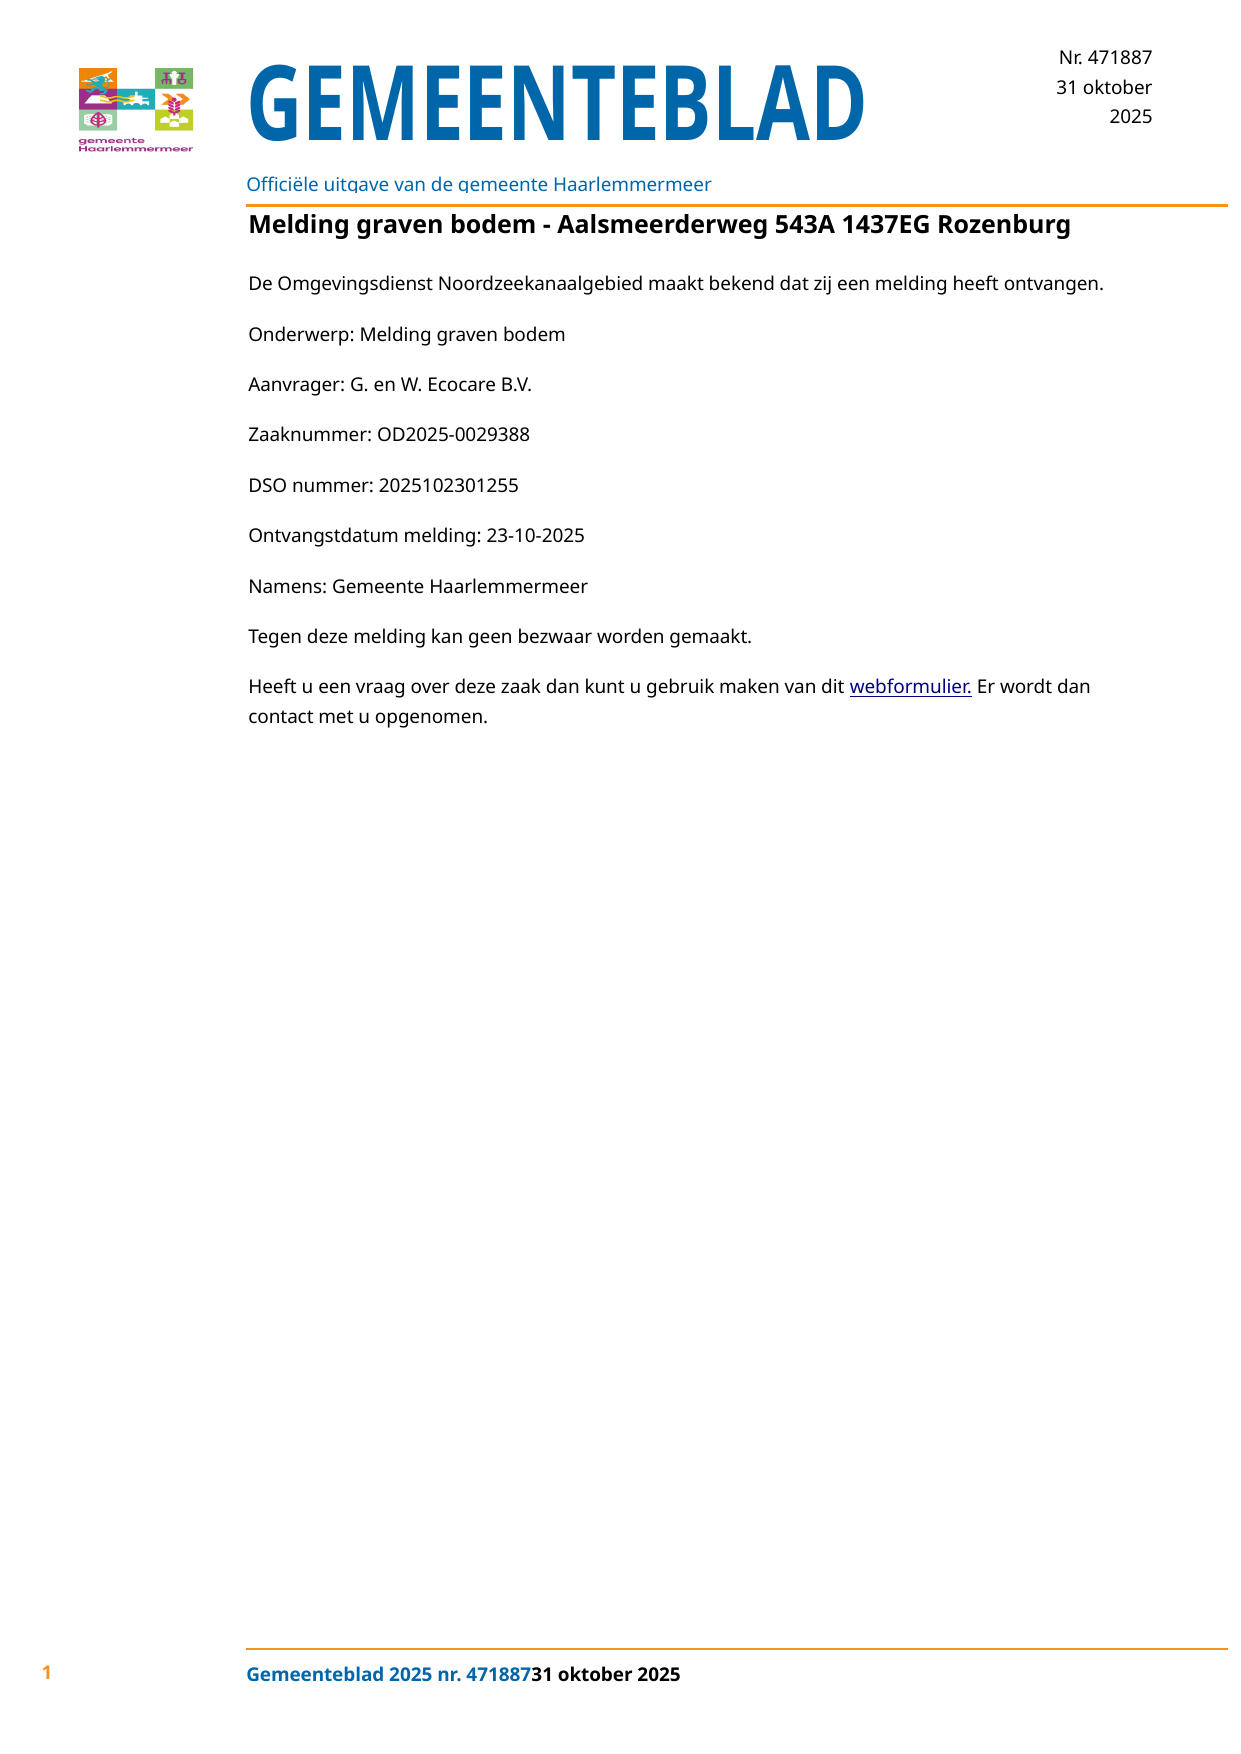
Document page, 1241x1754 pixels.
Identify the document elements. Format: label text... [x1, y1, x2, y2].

text DSO nummer: 2025102301255 [248, 472, 1152, 498]
text Tegen deze melding kan geen bezwaar worden gemaakt. [248, 623, 1152, 649]
text Heeft u een vraag over deze zaak dan kunt u gebruik maken van dit webformulier. Er wordt dan contact met u opgenomen. [248, 674, 1152, 729]
text Namens: Gemeente Haarlemmermeer [248, 573, 1152, 598]
text Melding graven bodem - Aalsmeerderweg 543A 1437EG Rozenburg [248, 207, 1152, 241]
picture [41, 47, 231, 172]
text Aanvrager: G. en W. Ecocare B.V. [248, 371, 1152, 397]
text Onderwerp: Melding graven bodem [248, 321, 1152, 346]
text Ontvangstdatum melding: 23-10-2025 [248, 522, 1152, 548]
text De Omgevingsdienst Noordzeekanaalgebied maakt bekend dat zij een melding heeft ontvangen. [248, 270, 1152, 296]
text Zaaknummer: OD2025-0029388 [248, 422, 1152, 447]
